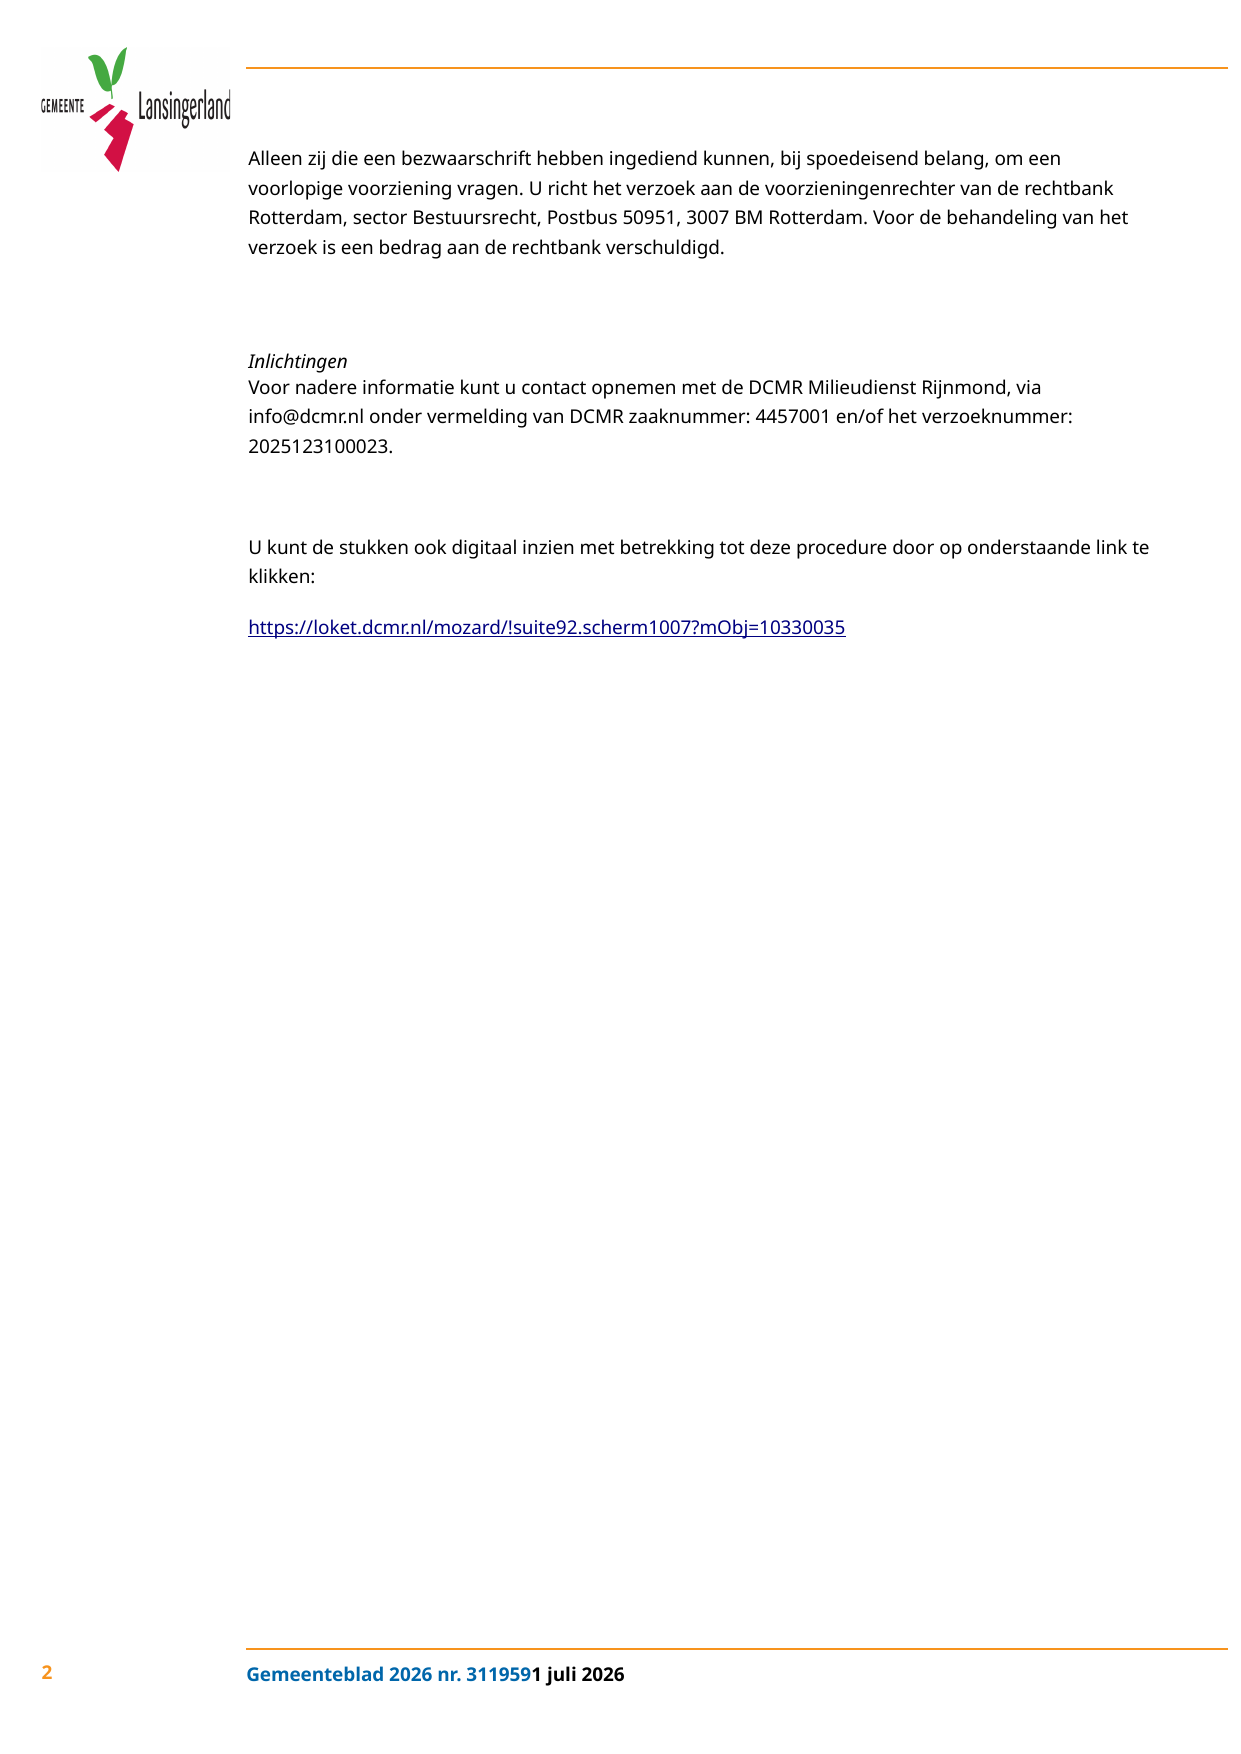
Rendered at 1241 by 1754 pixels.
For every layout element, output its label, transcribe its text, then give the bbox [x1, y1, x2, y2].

text https://loket.dcmr.nl/mozard/!suite92.scherm1007?mObj=10330035 [248, 614, 1152, 640]
text Inlichtingen [248, 348, 1152, 374]
picture [41, 47, 231, 172]
text U kunt de stukken ook digitaal inzien met betrekking tot deze procedure door op onderstaande link te klikken: [248, 534, 1152, 589]
text Alleen zij die een bezwaarschrift hebben ingediend kunnen, bij spoedeisend belang, om een voorlopige voorziening vragen. U richt het verzoek aan de voorzieningenrechter van de rechtbank Rotterdam, sector Bestuursrecht, Postbus 50951, 3007 BM Rotterdam. Voor de behandeling van het verzoek is een bedrag aan de rechtbank verschuldigd. [248, 145, 1152, 260]
text Voor nadere informatie kunt u contact opnemen met de DCMR Milieudienst Rijnmond, via info@dcmr.nl onder vermelding van DCMR zaaknummer: 4457001 en/of het verzoeknummer: 2025123100023. [248, 374, 1152, 459]
